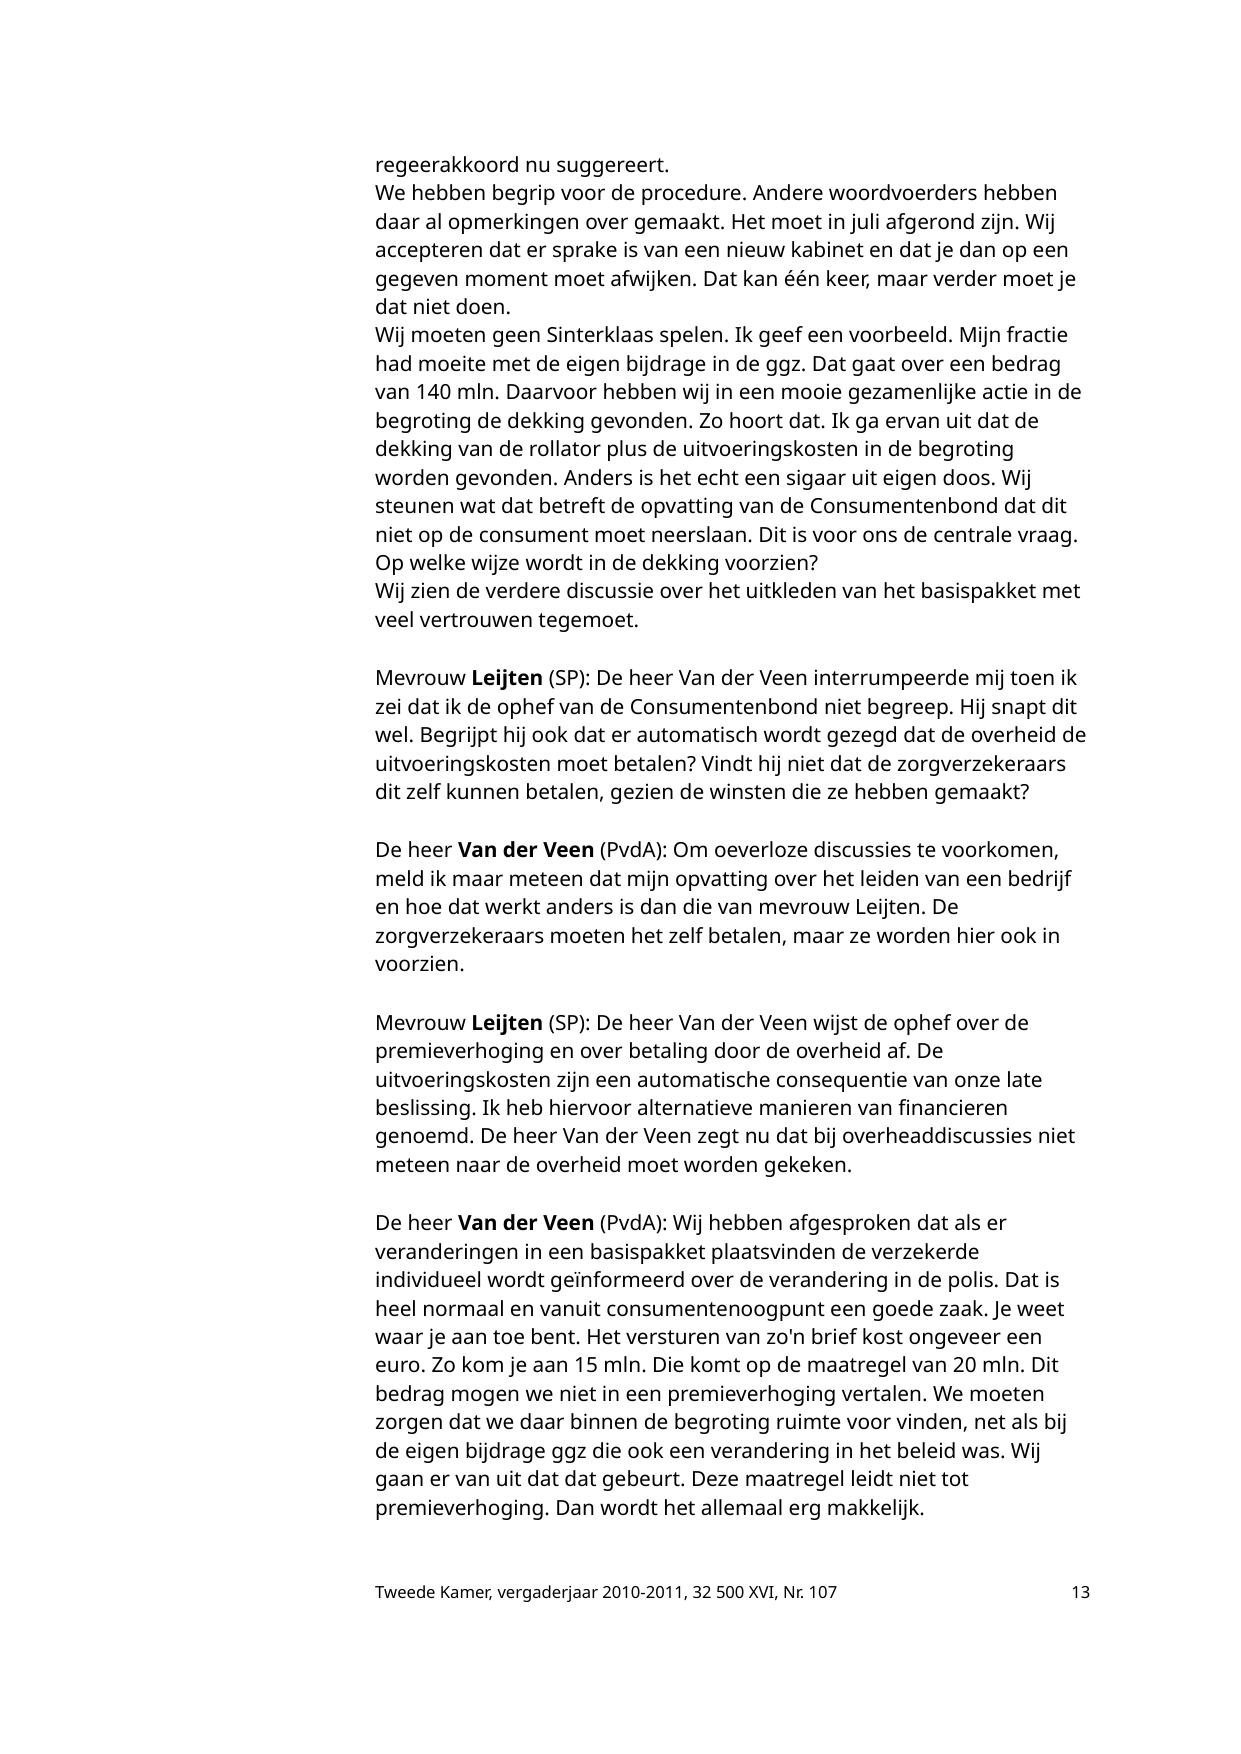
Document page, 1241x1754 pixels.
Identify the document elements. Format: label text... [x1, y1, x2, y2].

text We hebben begrip voor de procedure. Andere woordvoerders hebben daar al opmerkingen over gemaakt. Het moet in juli afgerond zijn. Wij accepteren dat er sprake is van een nieuw kabinet en dat je dan op een gegeven moment moet afwijken. Dat kan één keer, maar verder moet je dat niet doen. [375, 178, 1090, 321]
text Mevrouw Leijten (SP): De heer Van der Veen interrumpeerde mij toen ik zei dat ik de ophef van de Consumentenbond niet begreep. Hij snapt dit wel. Begrijpt hij ook dat er automatisch wordt gezegd dat de overheid de uitvoeringskosten moet betalen? Vindt hij niet dat de zorgverzekeraars dit zelf kunnen betalen, gezien de winsten die ze hebben gemaakt? [375, 663, 1090, 806]
text De heer Van der Veen (PvdA): Wij hebben afgesproken dat als er veranderingen in een basispakket plaatsvinden de verzekerde individueel wordt geïnformeerd over de verandering in de polis. Dat is heel normaal en vanuit consumentenoogpunt een goede zaak. Je weet waar je aan toe bent. Het versturen van zo'n brief kost ongeveer een euro. Zo kom je aan 15 mln. Die komt op de maatregel van 20 mln. Dit bedrag mogen we niet in een premieverhoging vertalen. We moeten zorgen dat we daar binnen de begroting ruimte voor vinden, net als bij de eigen bijdrage ggz die ook een verandering in het beleid was. Wij gaan er van uit dat dat gebeurt. Deze maatregel leidt niet tot premieverhoging. Dan wordt het allemaal erg makkelijk. [375, 1208, 1090, 1521]
text regeerakkoord nu suggereert. [375, 150, 1090, 178]
text Mevrouw Leijten (SP): De heer Van der Veen wijst de ophef over de premieverhoging en over betaling door de overheid af. De uitvoeringskosten zijn een automatische consequentie van onze late beslissing. Ik heb hiervoor alternatieve manieren van financieren genoemd. De heer Van der Veen zegt nu dat bij overheaddiscussies niet meteen naar de overheid moet worden gekeken. [375, 1008, 1090, 1178]
text Wij moeten geen Sinterklaas spelen. Ik geef een voorbeeld. Mijn fractie had moeite met de eigen bijdrage in de ggz. Dat gaat over een bedrag van 140 mln. Daarvoor hebben wij in een mooie gezamenlijke actie in de begroting de dekking gevonden. Zo hoort dat. Ik ga ervan uit dat de dekking van de rollator plus de uitvoeringskosten in de begroting worden gevonden. Anders is het echt een sigaar uit eigen doos. Wij steunen wat dat betreft de opvatting van de Consumentenbond dat dit niet op de consument moet neerslaan. Dit is voor ons de centrale vraag. Op welke wijze wordt in de dekking voorzien? [375, 321, 1090, 577]
text Wij zien de verdere discussie over het uitkleden van het basispakket met veel vertrouwen tegemoet. [375, 577, 1090, 633]
text De heer Van der Veen (PvdA): Om oeverloze discussies te voorkomen, meld ik maar meteen dat mijn opvatting over het leiden van een bedrijf en hoe dat werkt anders is dan die van mevrouw Leijten. De zorgverzekeraars moeten het zelf betalen, maar ze worden hier ook in voorzien. [375, 836, 1090, 978]
